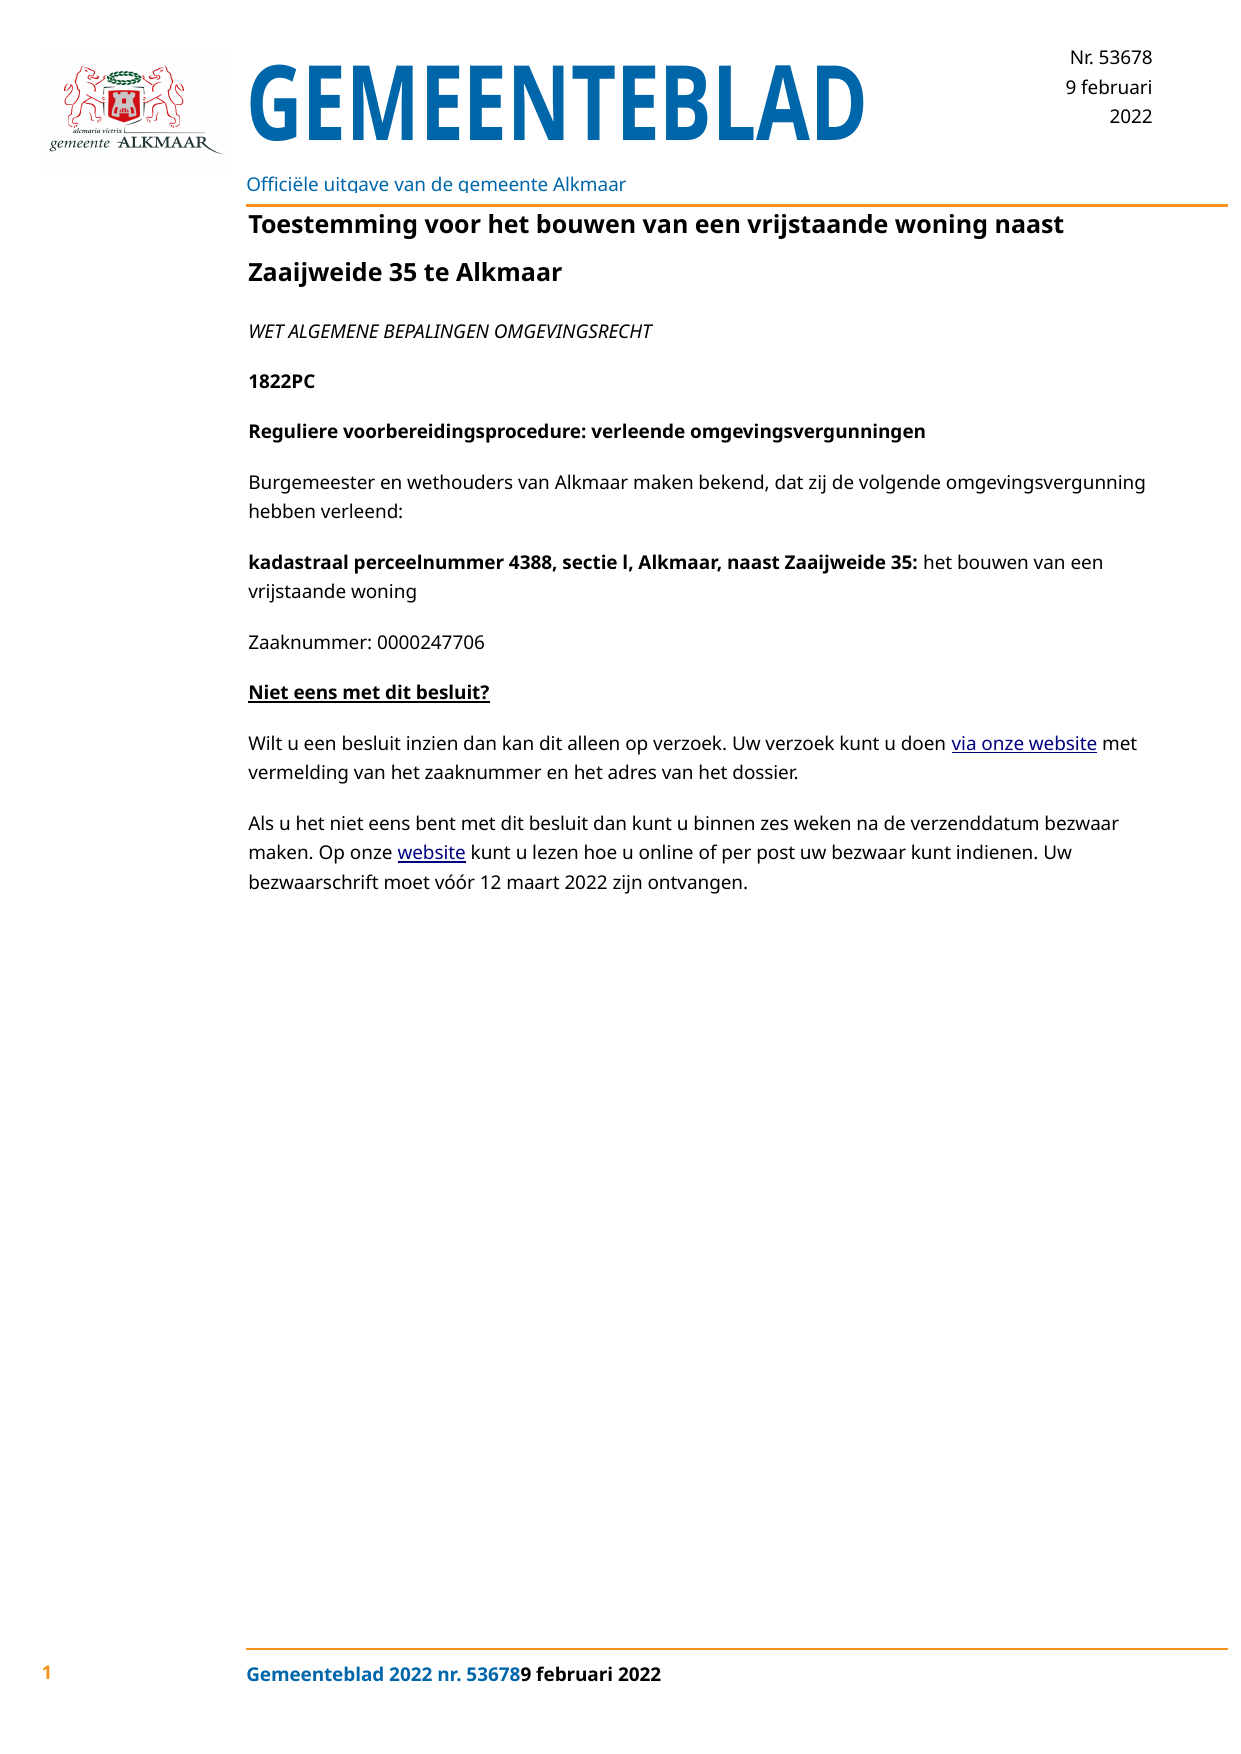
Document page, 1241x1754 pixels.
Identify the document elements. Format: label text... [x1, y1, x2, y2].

text 1822PC [248, 368, 1152, 394]
text Toestemming voor het bouwen van een vrijstaande woning naast Zaaijweide 35 te Alkmaar [248, 207, 1152, 288]
text Burgemeester en wethouders van Alkmaar maken bekend, dat zij de volgende omgevingsvergunning hebben verleend: [248, 469, 1152, 524]
text WET ALGEMENE BEPALINGEN OMGEVINGSRECHT [248, 318, 1152, 344]
picture [41, 47, 231, 172]
text Als u het niet eens bent met dit besluit dan kunt u binnen zes weken na de verzenddatum bezwaar maken. Op onze website kunt u lezen hoe u online of per post uw bezwaar kunt indienen. Uw bezwaarschrift moet vóór 12 maart 2022 zijn ontvangen. [248, 810, 1152, 895]
text Wilt u een besluit inzien dan kan dit alleen op verzoek. Uw verzoek kunt u doen via onze website met vermelding van het zaaknummer en het adres van het dossier. [248, 730, 1152, 785]
text Niet eens met dit besluit? [248, 679, 1152, 705]
text kadastraal perceelnummer 4388, sectie l, Alkmaar, naast Zaaijweide 35: het bouwen van een vrijstaande woning [248, 549, 1152, 604]
text Reguliere voorbereidingsprocedure: verleende omgevingsvergunningen [248, 419, 1152, 444]
text Zaaknummer: 0000247706 [248, 629, 1152, 655]
